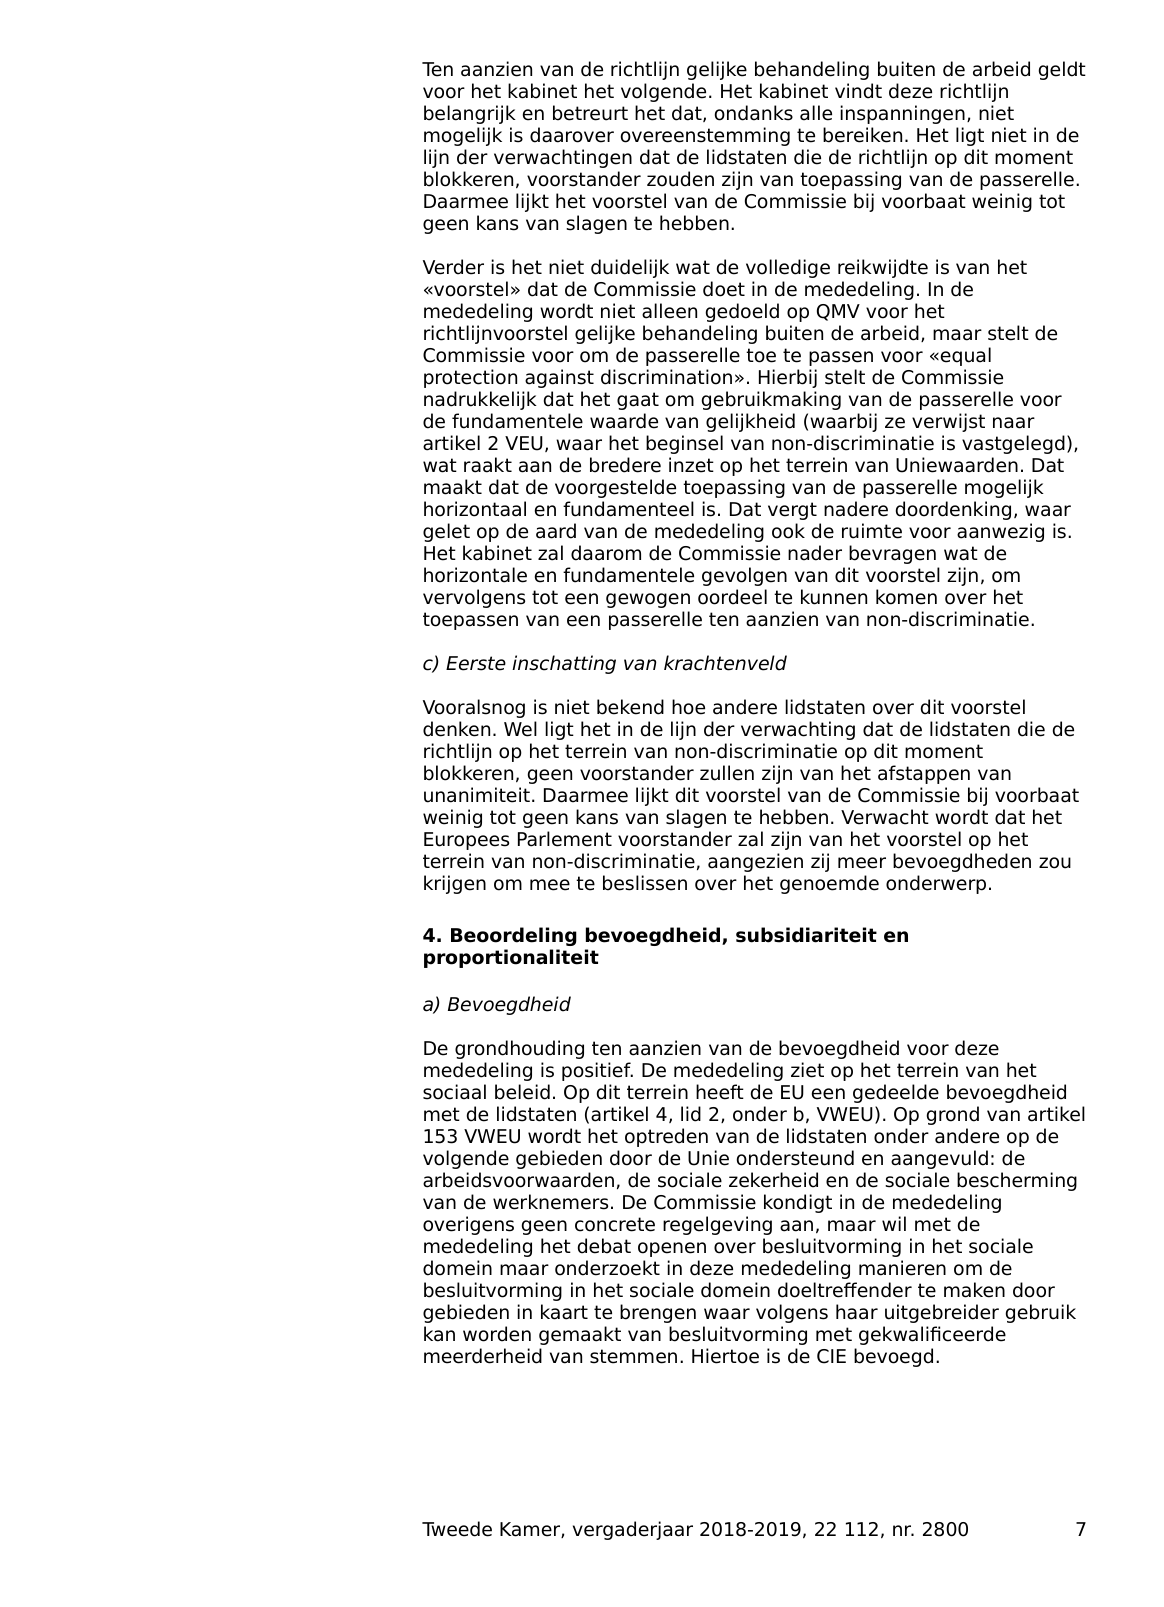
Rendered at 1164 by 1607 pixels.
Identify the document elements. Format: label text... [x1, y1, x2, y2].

text Vooralsnog is niet bekend hoe andere lidstaten over dit voorstel denken. Wel ligt het in de lijn der verwachting dat de lidstaten die de richtlijn op het terrein van non-discriminatie op dit moment blokkeren, geen voorstander zullen zijn van het afstappen van unanimiteit. Daarmee lijkt dit voorstel van de Commissie bij voorbaat weinig tot geen kans van slagen te hebben. Verwacht wordt dat het Europees Parlement voorstander zal zijn van het voorstel op het terrein van non-discriminatie, aangezien zij meer bevoegdheden zou krijgen om mee te beslissen over het genoemde onderwerp. [422, 697, 1087, 895]
subtitle 4. Beoordeling bevoegdheid, subsidiariteit en proportionaliteit [422, 925, 1087, 969]
subtitle a) Bevoegdheid [422, 994, 1087, 1016]
text Verder is het niet duidelijk wat de volledige reikwijdte is van het «voorstel» dat de Commissie doet in de mededeling. In de mededeling wordt niet alleen gedoeld op QMV voor het richtlijnvoorstel gelijke behandeling buiten de arbeid, maar stelt de Commissie voor om de passerelle toe te passen voor «equal protection against discrimination». Hierbij stelt de Commissie nadrukkelijk dat het gaat om gebruikmaking van de passerelle voor de fundamentele waarde van gelijkheid (waarbij ze verwijst naar artikel 2 VEU, waar het beginsel van non-discriminatie is vastgelegd), wat raakt aan de bredere inzet op het terrein van Uniewaarden. Dat maakt dat de voorgestelde toepassing van de passerelle mogelijk horizontaal en fundamenteel is. Dat vergt nadere doordenking, waar gelet op de aard van de mededeling ook de ruimte voor aanwezig is. Het kabinet zal daarom de Commissie nader bevragen wat de horizontale en fundamentele gevolgen van dit voorstel zijn, om vervolgens tot een gewogen oordeel te kunnen komen over het toepassen van een passerelle ten aanzien van non-discriminatie. [422, 257, 1087, 631]
subtitle c) Eerste inschatting van krachtenveld [422, 653, 1087, 675]
text Ten aanzien van de richtlijn gelijke behandeling buiten de arbeid geldt voor het kabinet het volgende. Het kabinet vindt deze richtlijn belangrijk en betreurt het dat, ondanks alle inspanningen, niet mogelijk is daarover overeenstemming te bereiken. Het ligt niet in de lijn der verwachtingen dat de lidstaten die de richtlijn op dit moment blokkeren, voorstander zouden zijn van toepassing van de passerelle. Daarmee lijkt het voorstel van de Commissie bij voorbaat weinig tot geen kans van slagen te hebben. [422, 59, 1087, 235]
text De grondhouding ten aanzien van de bevoegdheid voor deze mededeling is positief. De mededeling ziet op het terrein van het sociaal beleid. Op dit terrein heeft de EU een gedeelde bevoegdheid met de lidstaten (artikel 4, lid 2, onder b, VWEU). Op grond van artikel 153 VWEU wordt het optreden van de lidstaten onder andere op de volgende gebieden door de Unie ondersteund en aangevuld: de arbeidsvoorwaarden, de sociale zekerheid en de sociale bescherming van de werknemers. De Commissie kondigt in de mededeling overigens geen concrete regelgeving aan, maar wil met de mededeling het debat openen over besluitvorming in het sociale domein maar onderzoekt in deze mededeling manieren om de besluitvorming in het sociale domein doeltreffender te maken door gebieden in kaart te brengen waar volgens haar uitgebreider gebruik kan worden gemaakt van besluitvorming met gekwalificeerde meerderheid van stemmen. Hiertoe is de CIE bevoegd. [422, 1038, 1087, 1368]
